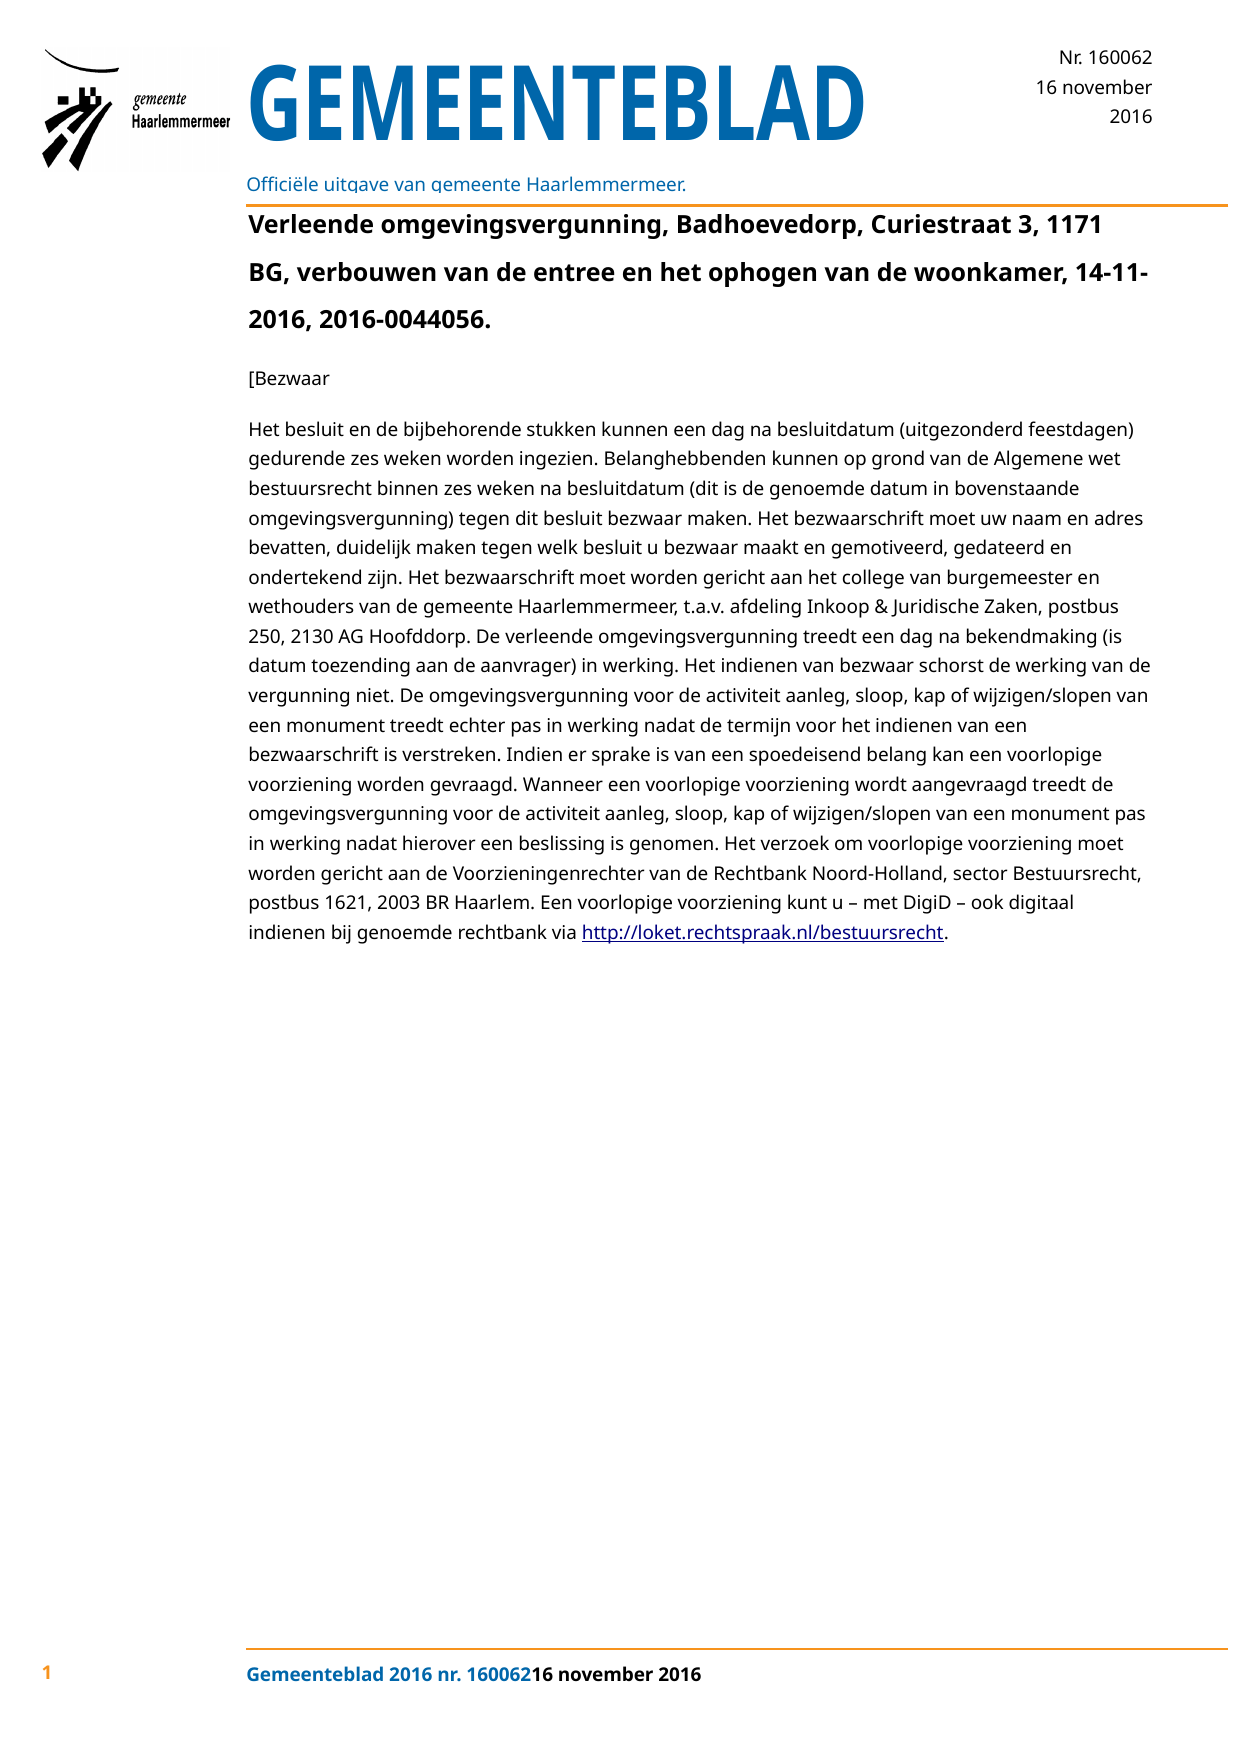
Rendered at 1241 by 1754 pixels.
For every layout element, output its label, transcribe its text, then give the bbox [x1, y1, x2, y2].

text [Bezwaar [248, 366, 1152, 391]
picture [41, 47, 231, 172]
text Het besluit en de bijbehorende stukken kunnen een dag na besluitdatum (uitgezonderd feestdagen) gedurende zes weken worden ingezien. Belanghebbenden kunnen op grond van de Algemene wet bestuursrecht binnen zes weken na besluitdatum (dit is de genoemde datum in bovenstaande omgevingsvergunning) tegen dit besluit bezwaar maken. Het bezwaarschrift moet uw naam en adres bevatten, duidelijk maken tegen welk besluit u bezwaar maakt en gemotiveerd, gedateerd en ondertekend zijn. Het bezwaarschrift moet worden gericht aan het college van burgemeester en wethouders van de gemeente Haarlemmermeer, t.a.v. afdeling Inkoop & Juridische Zaken, postbus 250, 2130 AG Hoofddorp. De verleende omgevingsvergunning treedt een dag na bekendmaking (is datum toezending aan de aanvrager) in werking. Het indienen van bezwaar schorst de werking van de vergunning niet. De omgevingsvergunning voor de activiteit aanleg, sloop, kap of wijzigen/slopen van een monument treedt echter pas in werking nadat de termijn voor het indienen van een bezwaarschrift is verstreken. Indien er sprake is van een spoedeisend belang kan een voorlopige voorziening worden gevraagd. Wanneer een voorlopige voorziening wordt aangevraagd treedt de omgevingsvergunning voor de activiteit aanleg, sloop, kap of wijzigen/slopen van een monument pas in werking nadat hierover een beslissing is genomen. Het verzoek om voorlopige voorziening moet worden gericht aan de Voorzieningenrechter van de Rechtbank Noord-Holland, sector Bestuursrecht, postbus 1621, 2003 BR Haarlem. Een voorlopige voorziening kunt u – met DigiD – ook digitaal indienen bij genoemde rechtbank via http://loket.rechtspraak.nl/bestuursrecht. [248, 416, 1152, 944]
text Verleende omgevingsvergunning, Badhoevedorp, Curiestraat 3, 1171 BG, verbouwen van de entree en het ophogen van de woonkamer, 14-11-2016, 2016-0044056. [248, 207, 1152, 336]
